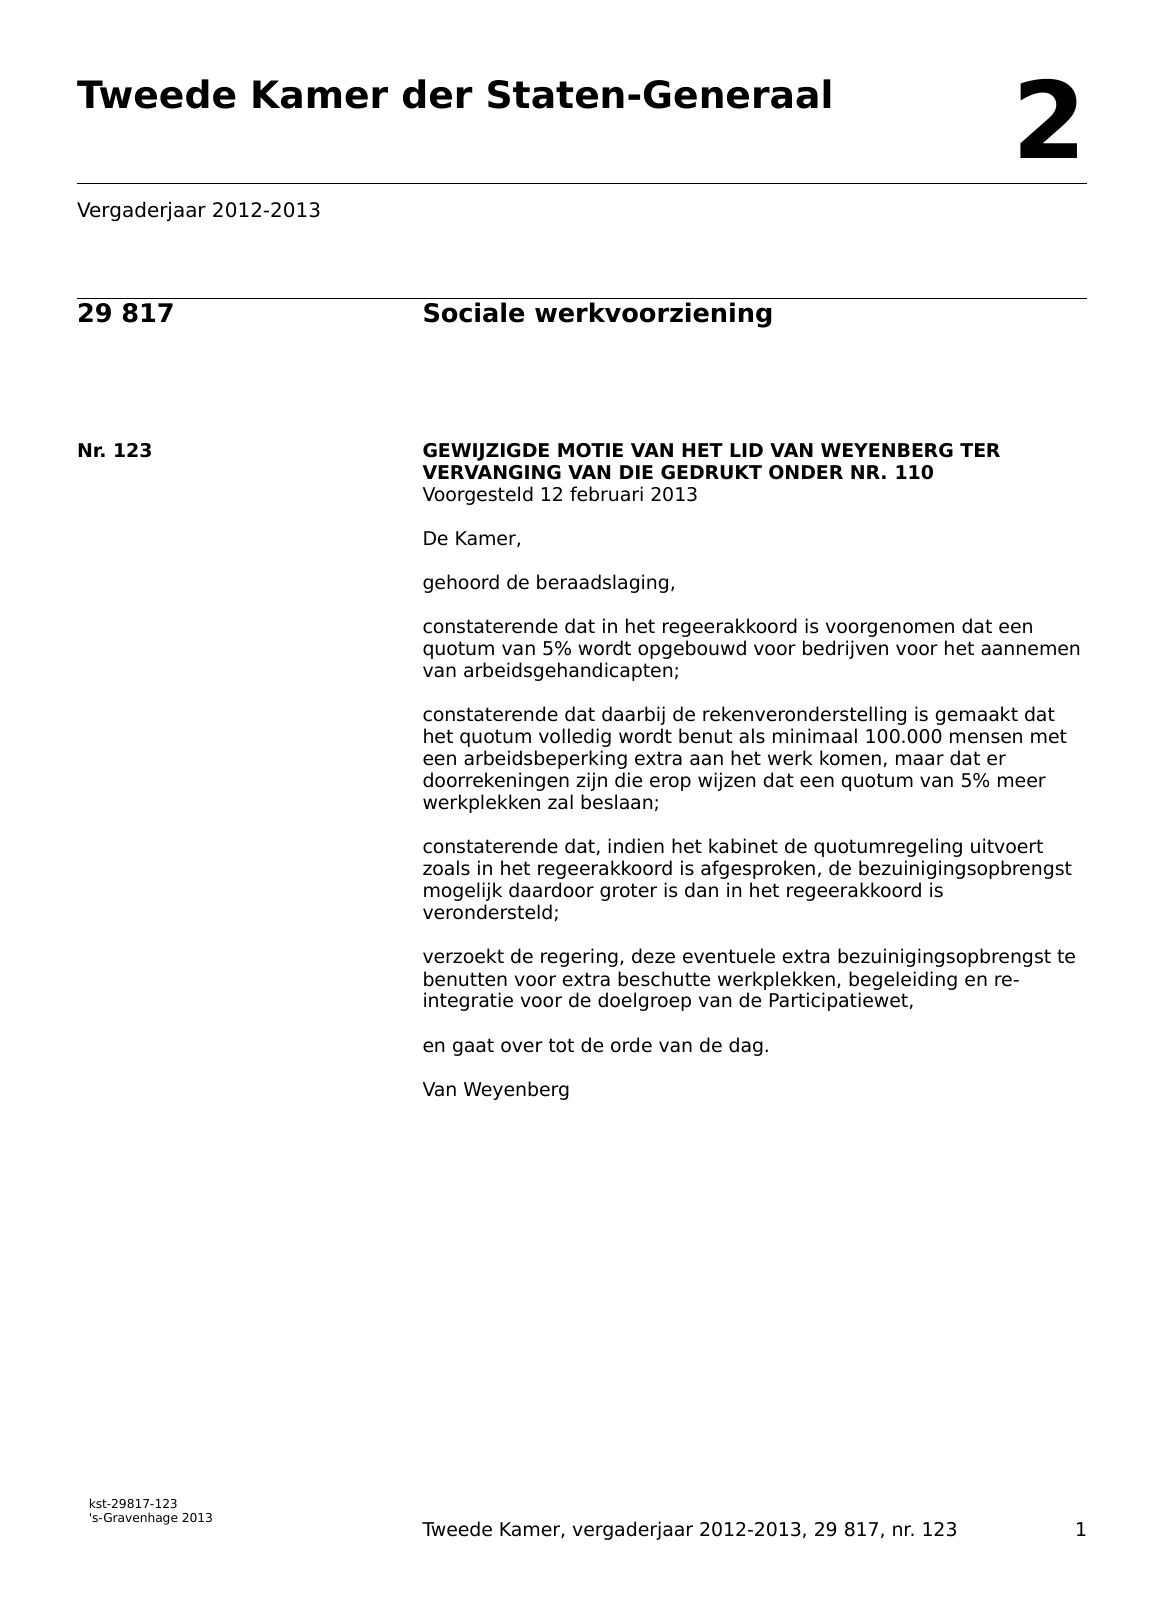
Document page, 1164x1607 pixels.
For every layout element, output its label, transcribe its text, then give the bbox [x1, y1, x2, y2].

text gehoord de beraadslaging, [422, 572, 1087, 594]
text De Kamer, [422, 528, 1087, 550]
text verzoekt de regering, deze eventuele extra bezuinigingsopbrengst te benutten voor extra beschutte werkplekken, begeleiding en re-integratie voor de doelgroep van de Participatiewet, [422, 946, 1087, 1012]
subtitle Nr. 123 GEWIJZIGDE MOTIE VAN HET LID VAN WEYENBERG TER VERVANGING VAN DIE GEDRUKT ONDER NR. 110 [77, 440, 1087, 484]
table_header Tweede Kamer der Staten-Generaal [77, 59, 886, 183]
text kst-29817-123 [88, 1497, 323, 1511]
subtitle 29 817 Sociale werkvoorziening [77, 299, 1087, 329]
text constaterende dat daarbij de rekenveronderstelling is gemaakt dat het quotum volledig wordt benut als minimaal 100.000 mensen met een arbeidsbeperking extra aan het werk komen, maar dat er doorrekeningen zijn die erop wijzen dat een quotum van 5% meer werkplekken zal beslaan; [422, 704, 1087, 814]
table_cell Vergaderjaar 2012-2013 [77, 184, 1087, 298]
text Van Weyenberg [422, 1079, 1087, 1101]
text constaterende dat, indien het kabinet de quotumregeling uitvoert zoals in het regeerakkoord is afgesproken, de bezuinigingsopbrengst mogelijk daardoor groter is dan in het regeerakkoord is verondersteld; [422, 836, 1087, 924]
table_header 2 [886, 59, 1087, 183]
text constaterende dat in het regeerakkoord is voorgenomen dat een quotum van 5% wordt opgebouwd voor bedrijven voor het aannemen van arbeidsgehandicapten; [422, 616, 1087, 682]
text en gaat over tot de orde van de dag. [422, 1034, 1087, 1057]
text Voorgesteld 12 februari 2013 [422, 484, 1087, 506]
text 's-Gravenhage 2013 [88, 1511, 323, 1525]
